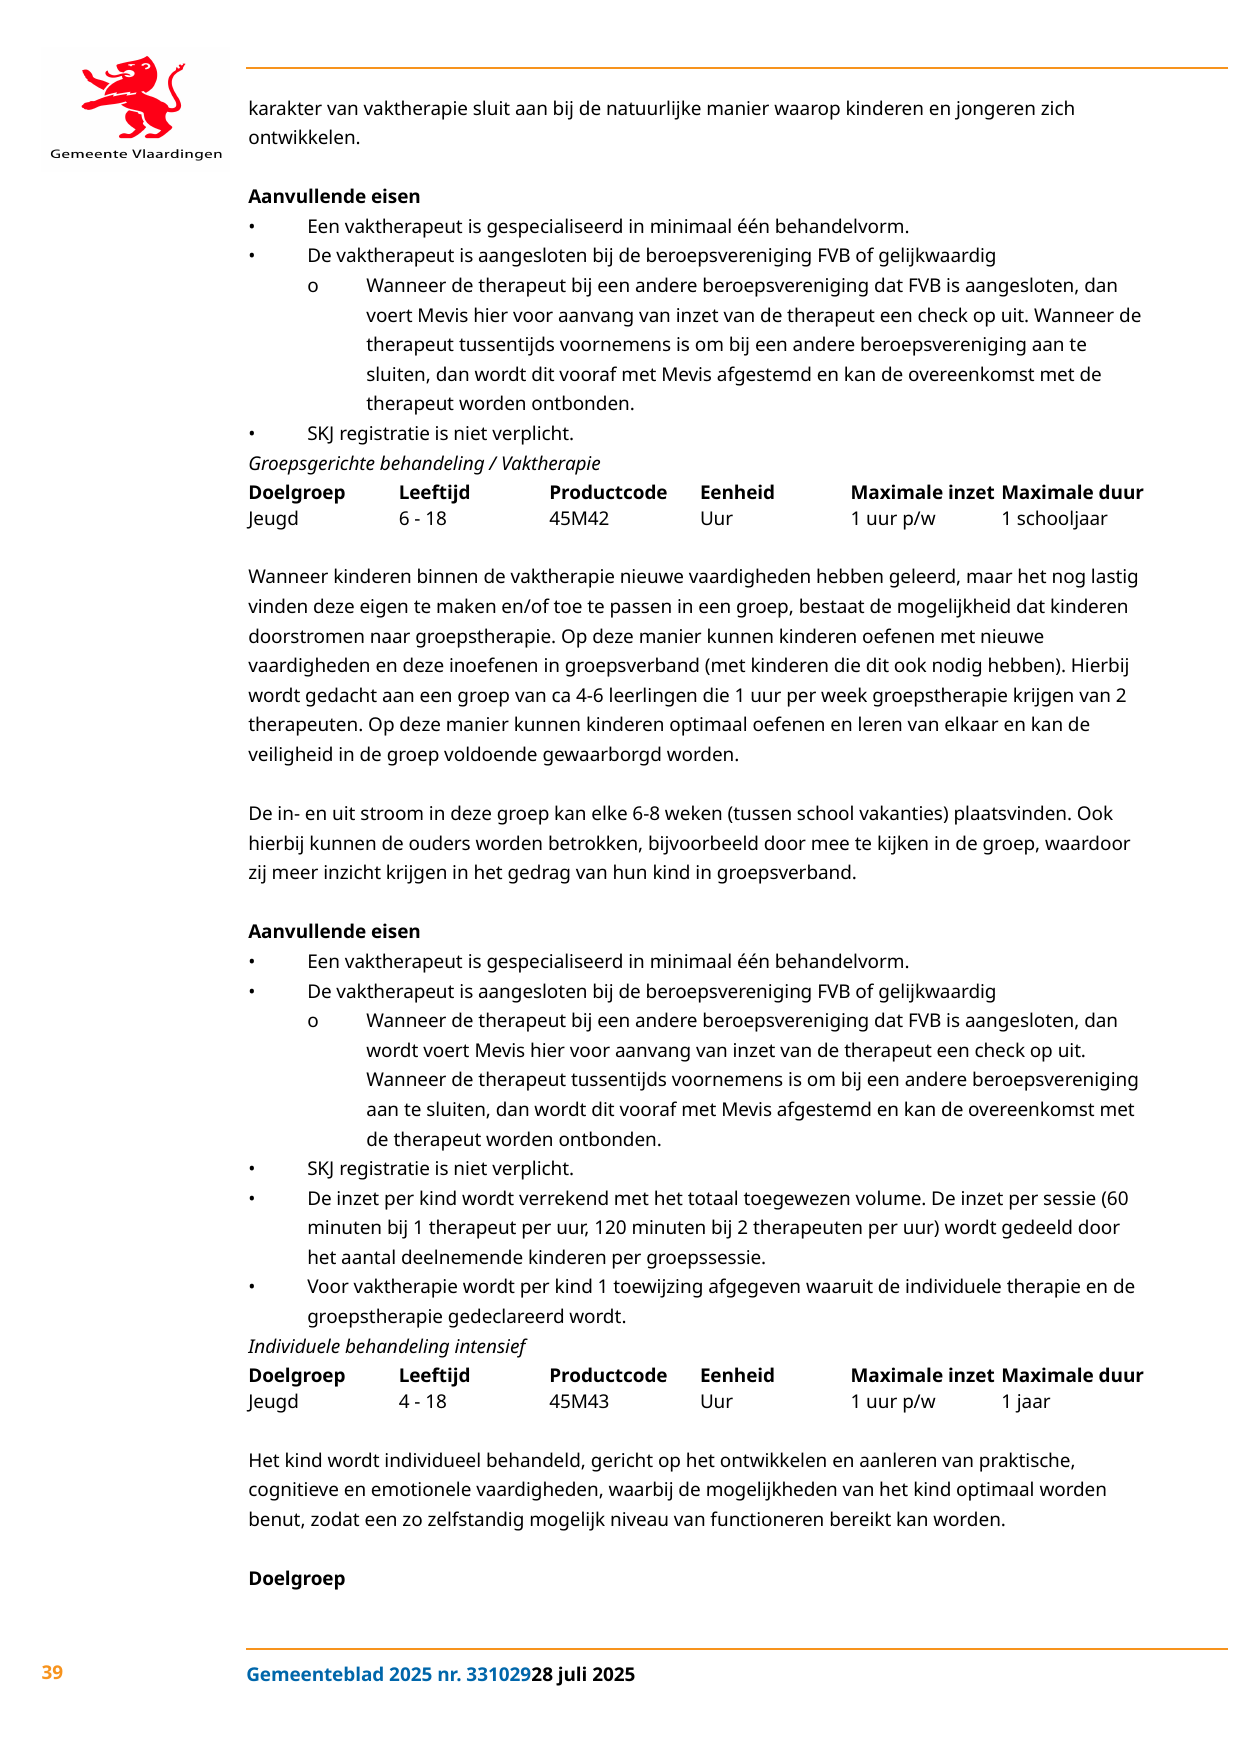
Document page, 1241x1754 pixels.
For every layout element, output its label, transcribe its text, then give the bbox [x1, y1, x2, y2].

table_header Maximale duur [1001, 1363, 1152, 1388]
list De inzet per kind wordt verrekend met het totaal toegewezen volume. De inzet per sessie (60 minuten bij 1 therapeut per uur, 120 minuten bij 2 therapeuten per uur) wordt gedeeld door het aantal deelnemende kinderen per groepssessie. [248, 1185, 1152, 1270]
picture [41, 47, 231, 172]
table_header Maximale inzet [850, 1363, 1001, 1388]
table_header Maximale inzet [850, 480, 1001, 505]
text Groepsgerichte behandeling / Vaktherapie [248, 450, 1152, 476]
table_cell Uur [700, 505, 850, 531]
table_cell 1 uur p/w [850, 1388, 1001, 1414]
table_header Eenheid [700, 480, 850, 505]
table_header Eenheid [700, 1363, 850, 1388]
table_cell 1 uur p/w [850, 505, 1001, 531]
list Wanneer de therapeut bij een andere beroepsvereniging dat FVB is aangesloten, dan wordt voert Mevis hier voor aanvang van inzet van de therapeut een check op uit. Wanneer de therapeut tussentijds voornemens is om bij een andere beroepsvereniging aan te sluiten, dan wordt dit vooraf met Mevis afgestemd en kan de overeenkomst met de therapeut worden ontbonden. [307, 1007, 1152, 1152]
table_cell 6 - 18 [399, 505, 549, 531]
table_header Maximale duur [1001, 480, 1152, 505]
list Een vaktherapeut is gespecialiseerd in minimaal één behandelvorm. [248, 948, 1152, 974]
text Wanneer kinderen binnen de vaktherapie nieuwe vaardigheden hebben geleerd, maar het nog lastig vinden deze eigen te maken en/of toe te passen in een groep, bestaat de mogelijkheid dat kinderen doorstromen naar groepstherapie. Op deze manier kunnen kinderen oefenen met nieuwe vaardigheden en deze inoefenen in groepsverband (met kinderen die dit ook nodig hebben). Hierbij wordt gedacht aan een groep van ca 4-6 leerlingen die 1 uur per week groepstherapie krijgen van 2 therapeuten. Op deze manier kunnen kinderen optimaal oefenen en leren van elkaar en kan de veiligheid in de groep voldoende gewaarborgd worden. [248, 564, 1152, 767]
table_cell Jeugd [248, 505, 398, 531]
text Aanvullende eisen [248, 183, 1152, 209]
table_cell 4 - 18 [399, 1388, 549, 1414]
table_header Leeftijd [399, 1363, 549, 1388]
text Aanvullende eisen [248, 919, 1152, 944]
list Voor vaktherapie wordt per kind 1 toewijzing afgegeven waaruit de individuele therapie en de groepstherapie gedeclareerd wordt. [248, 1274, 1152, 1329]
text De in- en uit stroom in deze groep kan elke 6-8 weken (tussen school vakanties) plaatsvinden. Ook hierbij kunnen de ouders worden betrokken, bijvoorbeeld door mee te kijken in de groep, waardoor zij meer inzicht krijgen in het gedrag van hun kind in groepsverband. [248, 800, 1152, 885]
table_cell 45M42 [549, 505, 700, 531]
table_cell 45M43 [549, 1388, 700, 1414]
list De vaktherapeut is aangesloten bij de beroepsvereniging FVB of gelijkwaardig [248, 978, 1152, 1004]
table_cell 1 schooljaar [1001, 505, 1152, 531]
table_header Doelgroep [248, 1363, 398, 1388]
table_header Leeftijd [399, 480, 549, 505]
list Een vaktherapeut is gespecialiseerd in minimaal één behandelvorm. [248, 213, 1152, 239]
table_header Productcode [549, 480, 700, 505]
list SKJ registratie is niet verplicht. [248, 1155, 1152, 1181]
list Wanneer de therapeut bij een andere beroepsvereniging dat FVB is aangesloten, dan voert Mevis hier voor aanvang van inzet van de therapeut een check op uit. Wanneer de therapeut tussentijds voornemens is om bij een andere beroepsvereniging aan te sluiten, dan wordt dit vooraf met Mevis afgestemd en kan de overeenkomst met de therapeut worden ontbonden. [307, 272, 1152, 416]
table_cell Uur [700, 1388, 850, 1414]
text Individuele behandeling intensief [248, 1333, 1152, 1359]
list De vaktherapeut is aangesloten bij de beroepsvereniging FVB of gelijkwaardig [248, 243, 1152, 268]
text Het kind wordt individueel behandeld, gericht op het ontwikkelen en aanleren van praktische, cognitieve en emotionele vaardigheden, waarbij de mogelijkheden van het kind optimaal worden benut, zodat een zo zelfstandig mogelijk niveau van functioneren bereikt kan worden. [248, 1447, 1152, 1532]
table_cell Jeugd [248, 1388, 398, 1414]
table_header Productcode [549, 1363, 700, 1388]
table_cell 1 jaar [1001, 1388, 1152, 1414]
text Doelgroep [248, 1565, 1152, 1591]
table_header Doelgroep [248, 480, 398, 505]
text karakter van vaktherapie sluit aan bij de natuurlijke manier waarop kinderen en jongeren zich ontwikkelen. [248, 95, 1152, 150]
list SKJ registratie is niet verplicht. [248, 420, 1152, 446]
